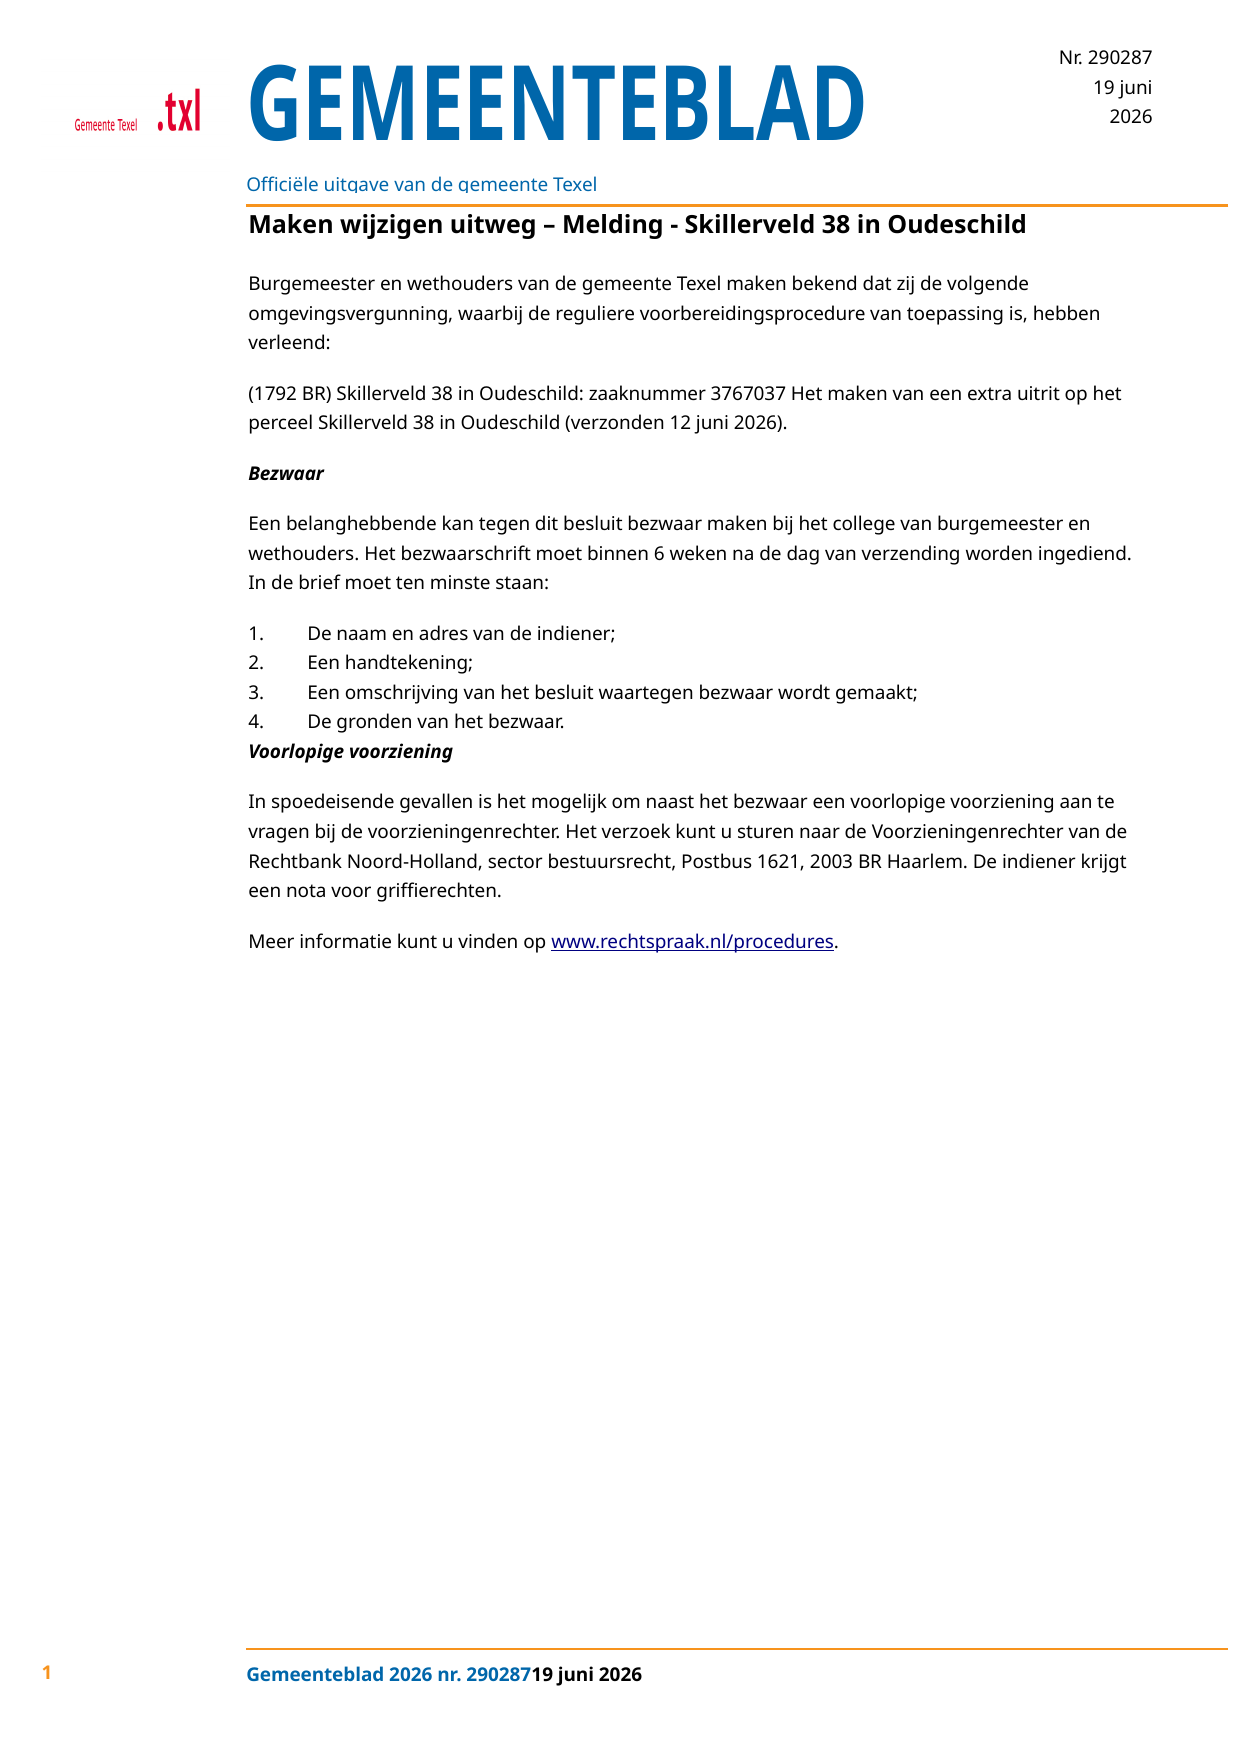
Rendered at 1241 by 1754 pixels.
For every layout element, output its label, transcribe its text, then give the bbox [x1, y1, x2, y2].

list De naam en adres van de indiener; [248, 620, 1152, 646]
list Een handtekening; [248, 649, 1152, 675]
text Bezwaar [248, 460, 1152, 486]
list Een omschrijving van het besluit waartegen bezwaar wordt gemaakt; [248, 679, 1152, 705]
list De gronden van het bezwaar. [248, 709, 1152, 734]
text (1792 BR) Skillerveld 38 in Oudeschild: zaaknummer 3767037 Het maken van een extra uitrit op het perceel Skillerveld 38 in Oudeschild (verzonden 12 juni 2026). [248, 380, 1152, 435]
text Maken wijzigen uitweg – Melding - Skillerveld 38 in Oudeschild [248, 207, 1152, 241]
text Burgemeester en wethouders van de gemeente Texel maken bekend dat zij de volgende omgevingsvergunning, waarbij de reguliere voorbereidingsprocedure van toepassing is, hebben verleend: [248, 270, 1152, 355]
text Een belanghebbende kan tegen dit besluit bezwaar maken bij het college van burgemeester en wethouders. Het bezwaarschrift moet binnen 6 weken na de dag van verzending worden ingediend. In de brief moet ten minste staan: [248, 510, 1152, 595]
text In spoedeisende gevallen is het mogelijk om naast het bezwaar een voorlopige voorziening aan te vragen bij de voorzieningenrechter. Het verzoek kunt u sturen naar de Voorzieningenrechter van de Rechtbank Noord-Holland, sector bestuursrecht, Postbus 1621, 2003 BR Haarlem. De indiener krijgt een nota voor griffierechten. [248, 789, 1152, 903]
picture [41, 47, 231, 172]
text Meer informatie kunt u vinden op www.rechtspraak.nl/procedures. [248, 928, 1152, 953]
text Voorlopige voorziening [248, 738, 1152, 764]
